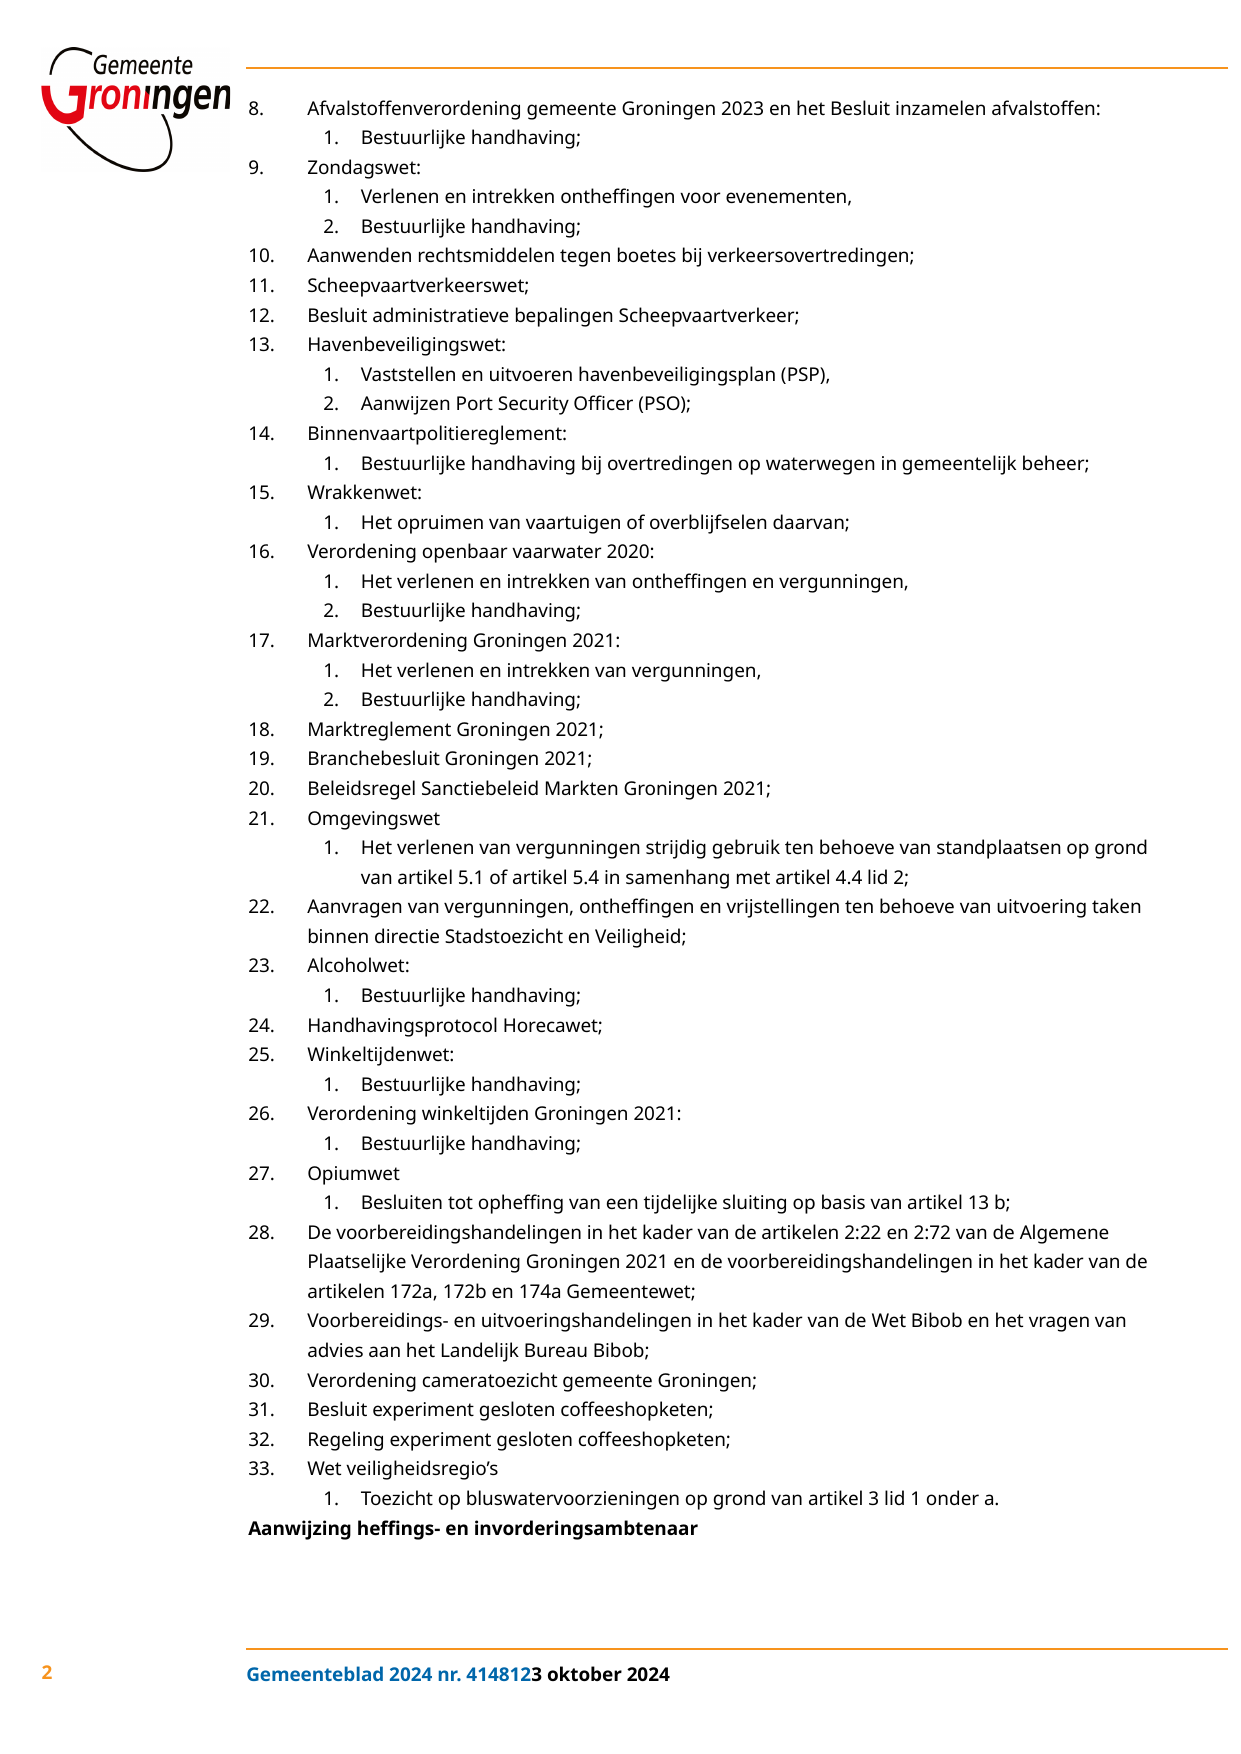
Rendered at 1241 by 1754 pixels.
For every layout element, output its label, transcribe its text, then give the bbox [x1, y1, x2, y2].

list Het opruimen van vaartuigen of overblijfselen daarvan; [323, 509, 1152, 535]
list Verordening openbaar vaarwater 2020: [248, 538, 1152, 564]
list Vaststellen en uitvoeren havenbeveiligingsplan (PSP), [323, 361, 1152, 387]
list De voorbereidingshandelingen in het kader van de artikelen 2:22 en 2:72 van de Algemene Plaatselijke Verordening Groningen 2021 en de voorbereidingshandelingen in het kader van de artikelen 172a, 172b en 174a Gemeentewet; [248, 1219, 1152, 1304]
list Opiumwet [248, 1160, 1152, 1186]
list Toezicht op bluswatervoorzieningen op grond van artikel 3 lid 1 onder a. [323, 1485, 1152, 1511]
list Besluit experiment gesloten coffeeshopketen; [248, 1396, 1152, 1422]
list Aanwijzen Port Security Officer (PSO); [323, 391, 1152, 416]
list Afvalstoffenverordening gemeente Groningen 2023 en het Besluit inzamelen afvalstoffen: [248, 95, 1152, 121]
list Havenbeveiligingswet: [248, 331, 1152, 357]
list Handhavingsprotocol Horecawet; [248, 1012, 1152, 1038]
list Verordening winkeltijden Groningen 2021: [248, 1101, 1152, 1126]
list Aanwenden rechtsmiddelen tegen boetes bij verkeersovertredingen; [248, 243, 1152, 268]
list Wet veiligheidsregio’s [248, 1456, 1152, 1481]
list Marktreglement Groningen 2021; [248, 716, 1152, 742]
list Winkeltijdenwet: [248, 1041, 1152, 1067]
list Aanvragen van vergunningen, ontheffingen en vrijstellingen ten behoeve van uitvoering taken binnen directie Stadstoezicht en Veiligheid; [248, 893, 1152, 949]
list Bestuurlijke handhaving; [323, 1130, 1152, 1156]
list Bestuurlijke handhaving; [323, 124, 1152, 150]
list Branchebesluit Groningen 2021; [248, 746, 1152, 771]
list Bestuurlijke handhaving; [323, 213, 1152, 239]
picture [41, 47, 231, 172]
list Bestuurlijke handhaving; [323, 1071, 1152, 1097]
list Regeling experiment gesloten coffeeshopketen; [248, 1426, 1152, 1452]
list Verordening cameratoezicht gemeente Groningen; [248, 1367, 1152, 1393]
text Aanwijzing heffings- en invorderingsambtenaar [248, 1515, 1152, 1541]
list Marktverordening Groningen 2021: [248, 627, 1152, 653]
list Het verlenen en intrekken van vergunningen, [323, 657, 1152, 683]
list Bestuurlijke handhaving; [323, 982, 1152, 1008]
list Zondagswet: [248, 154, 1152, 180]
list Besluit administratieve bepalingen Scheepvaartverkeer; [248, 302, 1152, 328]
list Bestuurlijke handhaving bij overtredingen op waterwegen in gemeentelijk beheer; [323, 450, 1152, 476]
list Wrakkenwet: [248, 479, 1152, 505]
list Omgevingswet [248, 805, 1152, 831]
list Verlenen en intrekken ontheffingen voor evenementen, [323, 183, 1152, 209]
list Het verlenen van vergunningen strijdig gebruik ten behoeve van standplaatsen op grond van artikel 5.1 of artikel 5.4 in samenhang met artikel 4.4 lid 2; [323, 834, 1152, 890]
list Binnenvaartpolitiereglement: [248, 420, 1152, 446]
list Scheepvaartverkeerswet; [248, 272, 1152, 298]
list Het verlenen en intrekken van ontheffingen en vergunningen, [323, 568, 1152, 594]
list Alcoholwet: [248, 953, 1152, 978]
list Bestuurlijke handhaving; [323, 598, 1152, 623]
list Beleidsregel Sanctiebeleid Markten Groningen 2021; [248, 775, 1152, 801]
list Bestuurlijke handhaving; [323, 686, 1152, 712]
list Besluiten tot opheffing van een tijdelijke sluiting op basis van artikel 13 b; [323, 1189, 1152, 1215]
list Voorbereidings- en uitvoeringshandelingen in het kader van de Wet Bibob en het vragen van advies aan het Landelijk Bureau Bibob; [248, 1308, 1152, 1363]
